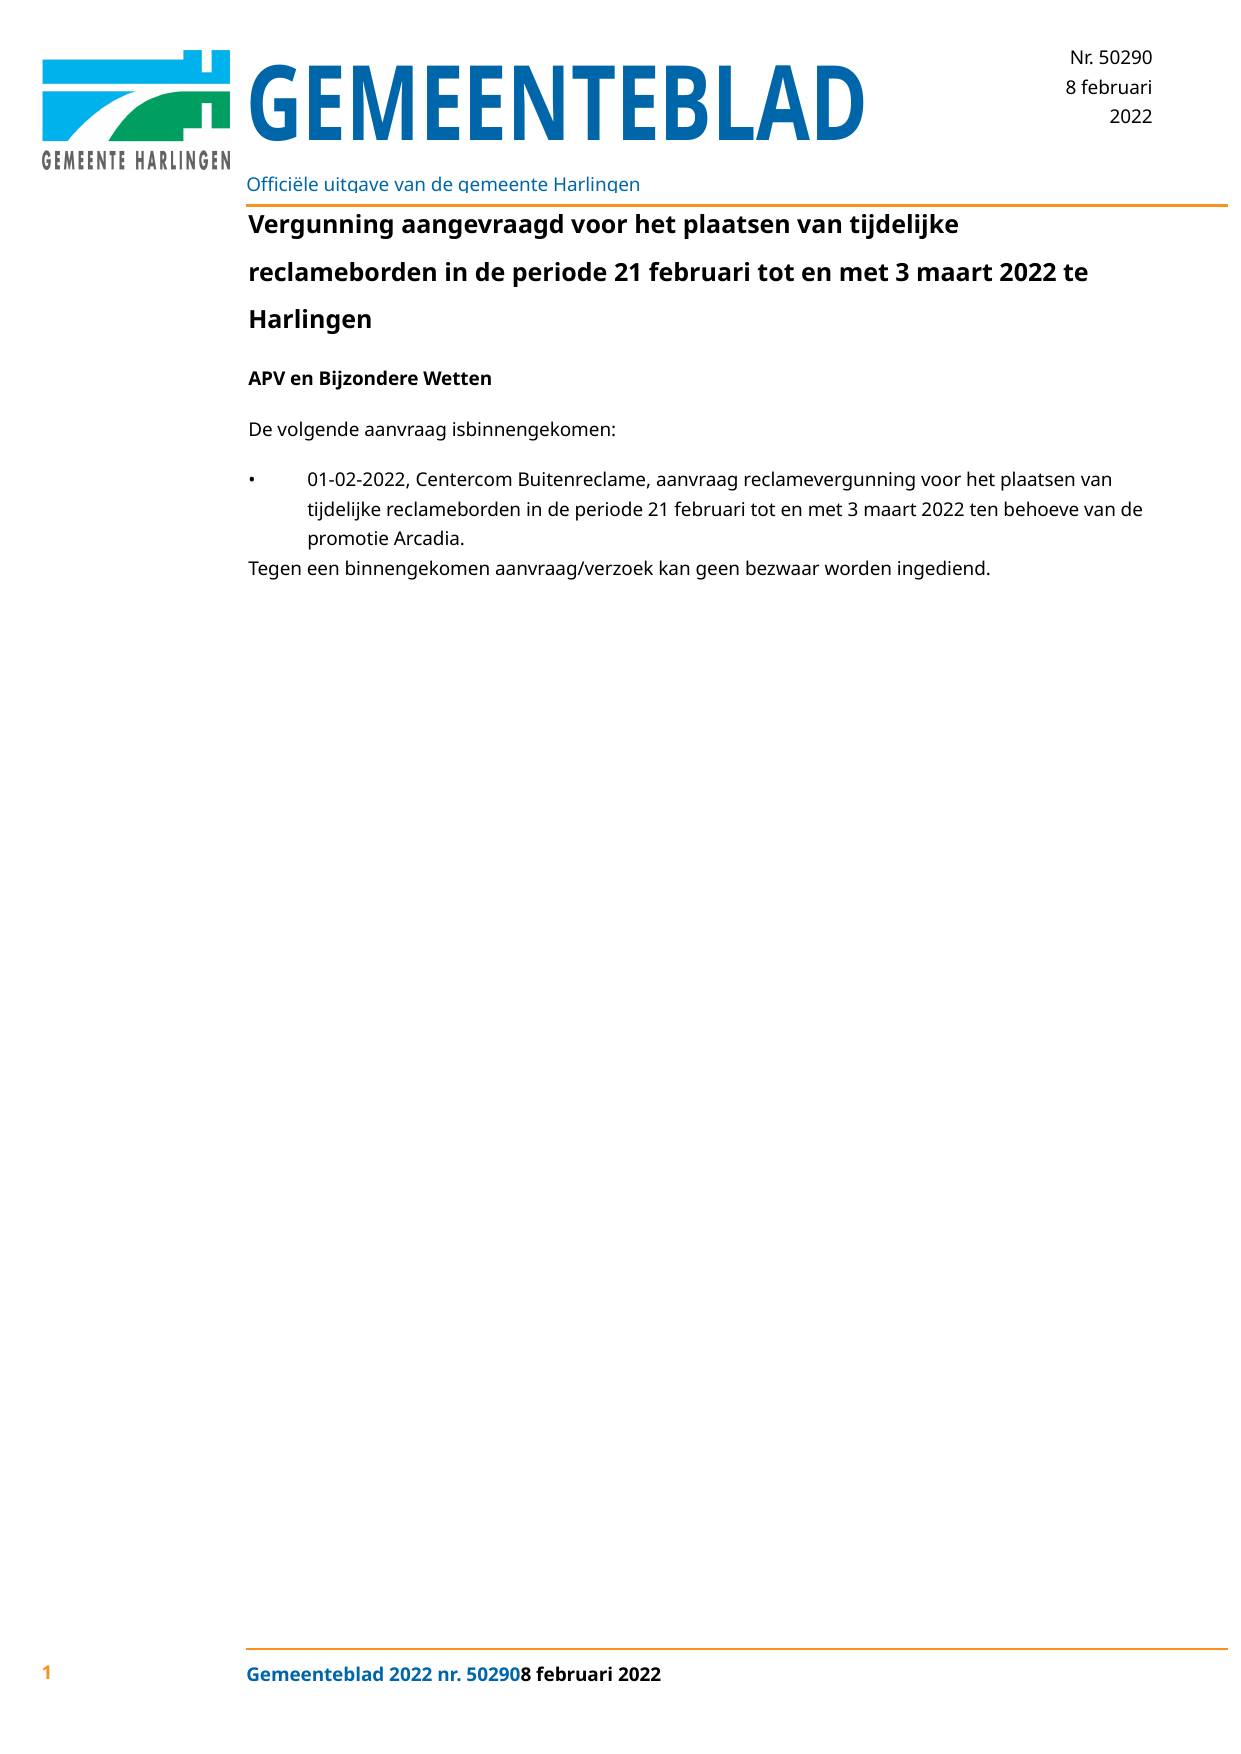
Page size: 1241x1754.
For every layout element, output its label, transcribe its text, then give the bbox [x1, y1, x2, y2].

text Tegen een binnengekomen aanvraag/verzoek kan geen bezwaar worden ingediend. [248, 555, 1152, 581]
text De volgende aanvraag isbinnengekomen: [248, 416, 1152, 442]
text APV en Bijzondere Wetten [248, 366, 1152, 391]
text Vergunning aangevraagd voor het plaatsen van tijdelijke reclameborden in de periode 21 februari tot en met 3 maart 2022 te Harlingen [248, 207, 1152, 336]
picture [41, 47, 231, 172]
list 01-02-2022, Centercom Buitenreclame, aanvraag reclamevergunning voor het plaatsen van tijdelijke reclameborden in de periode 21 februari tot en met 3 maart 2022 ten behoeve van de promotie Arcadia. [248, 466, 1152, 551]
